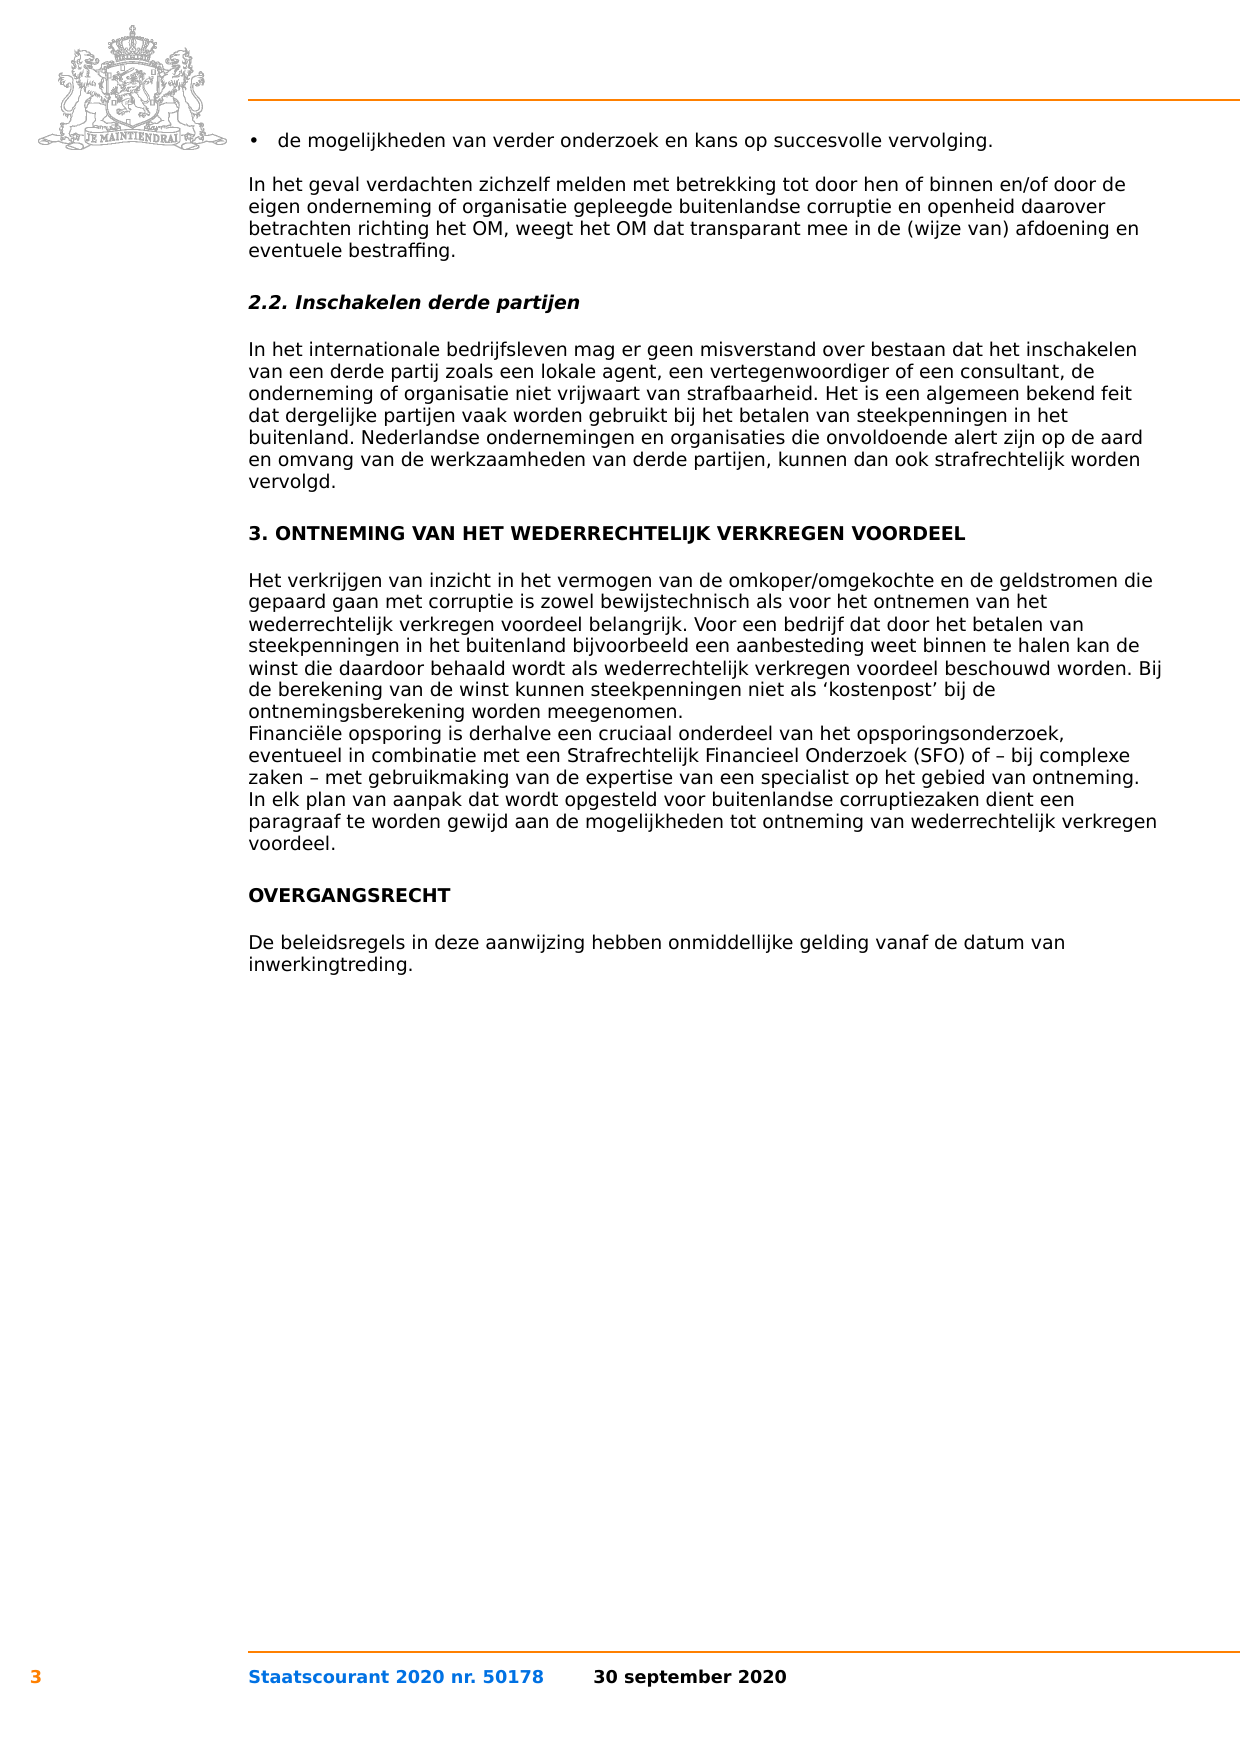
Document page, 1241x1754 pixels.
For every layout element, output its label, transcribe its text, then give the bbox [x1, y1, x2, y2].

text In het geval verdachten zichzelf melden met betrekking tot door hen of binnen en/of door de eigen onderneming of organisatie gepleegde buitenlandse corruptie en openheid daarover betrachten richting het OM, weegt het OM dat transparant mee in de (wijze van) afdoening en eventuele bestraffing. [248, 174, 1163, 262]
text In het internationale bedrijfsleven mag er geen misverstand over bestaan dat het inschakelen van een derde partij zoals een lokale agent, een vertegenwoordiger of een consultant, de onderneming of organisatie niet vrijwaart van strafbaarheid. Het is een algemeen bekend feit dat dergelijke partijen vaak worden gebruikt bij het betalen van steekpenningen in het buitenland. Nederlandse ondernemingen en organisaties die onvoldoende alert zijn op de aard en omvang van de werkzaamheden van derde partijen, kunnen dan ook strafrechtelijk worden vervolgd. [248, 339, 1163, 492]
subtitle 2.2. Inschakelen derde partijen [248, 292, 1163, 314]
subtitle OVERGANGSRECHT [248, 885, 1163, 907]
picture [38, 25, 227, 150]
text • de mogelijkheden van verder onderzoek en kans op succesvolle vervolging. [248, 130, 1163, 152]
subtitle 3. ONTNEMING VAN HET WEDERRECHTELIJK VERKREGEN VOORDEEL [248, 522, 1163, 544]
text Het verkrijgen van inzicht in het vermogen van de omkoper/omgekochte en de geldstromen die gepaard gaan met corruptie is zowel bewijstechnisch als voor het ontnemen van het wederrechtelijk verkregen voordeel belangrijk. Voor een bedrijf dat door het betalen van steekpenningen in het buitenland bijvoorbeeld een aanbesteding weet binnen te halen kan de winst die daardoor behaald wordt als wederrechtelijk verkregen voordeel beschouwd worden. Bij de berekening van de winst kunnen steekpenningen niet als ‘kostenpost’ bij de ontnemingsberekening worden meegenomen. [248, 569, 1163, 723]
text De beleidsregels in deze aanwijzing hebben onmiddellijke gelding vanaf de datum van inwerkingtreding. [248, 932, 1163, 976]
text Financiële opsporing is derhalve een cruciaal onderdeel van het opsporingsonderzoek, eventueel in combinatie met een Strafrechtelijk Financieel Onderzoek (SFO) of – bij complexe zaken – met gebruikmaking van de expertise van een specialist op het gebied van ontneming. In elk plan van aanpak dat wordt opgesteld voor buitenlandse corruptiezaken dient een paragraaf te worden gewijd aan de mogelijkheden tot ontneming van wederrechtelijk verkregen voordeel. [248, 723, 1163, 855]
